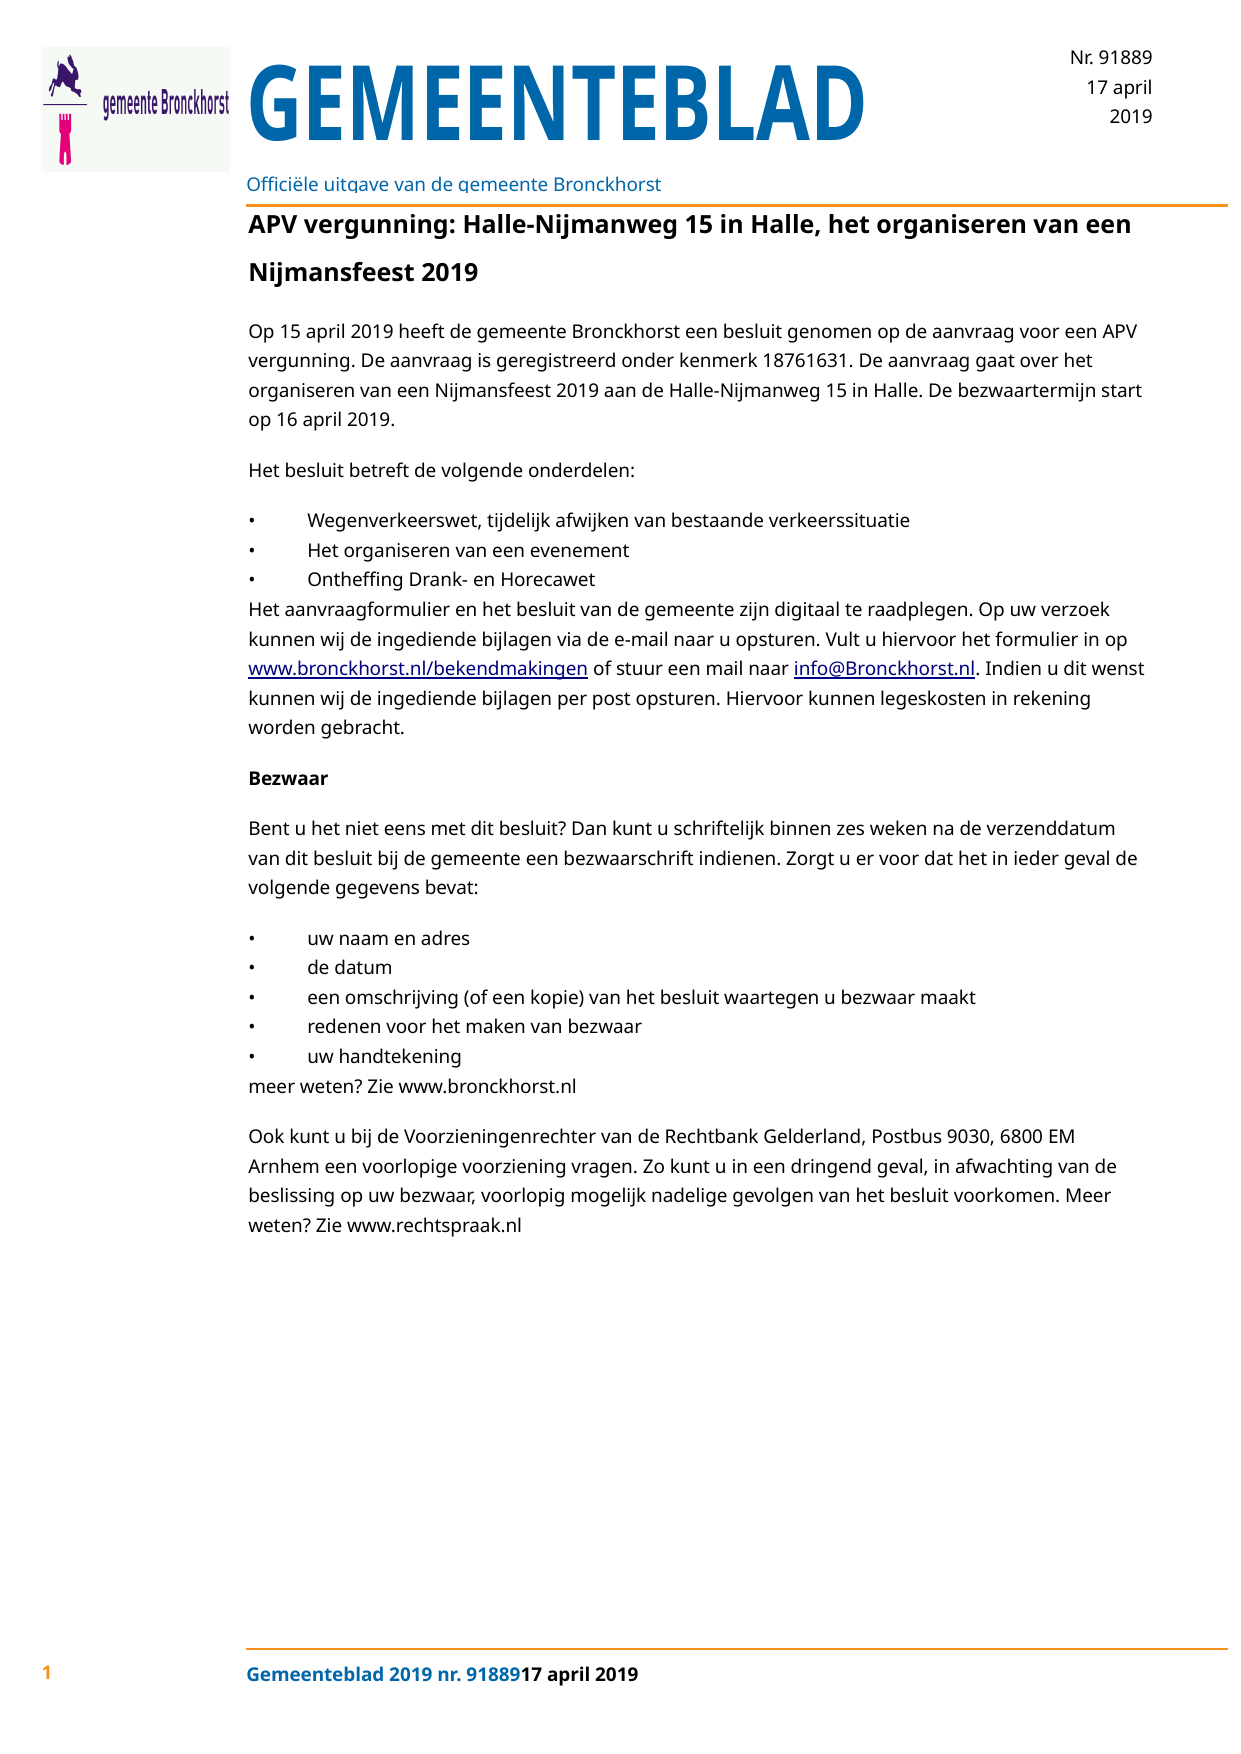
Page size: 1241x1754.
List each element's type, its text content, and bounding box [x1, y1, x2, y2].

list Ontheffing Drank- en Horecawet [248, 567, 1152, 592]
text Ook kunt u bij de Voorzieningenrechter van de Rechtbank Gelderland, Postbus 9030, 6800 EM Arnhem een voorlopige voorziening vragen. Zo kunt u in een dringend geval, in afwachting van de beslissing op uw bezwaar, voorlopig mogelijk nadelige gevolgen van het besluit voorkomen. Meer weten? Zie www.rechtspraak.nl [248, 1123, 1152, 1238]
list uw handtekening [248, 1043, 1152, 1069]
list uw naam en adres [248, 925, 1152, 951]
text Op 15 april 2019 heeft de gemeente Bronckhorst een besluit genomen op de aanvraag voor een APV vergunning. De aanvraag is geregistreerd onder kenmerk 18761631. De aanvraag gaat over het organiseren van een Nijmansfeest 2019 aan de Halle-Nijmanweg 15 in Halle. De bezwaartermijn start op 16 april 2019. [248, 318, 1152, 432]
picture [41, 47, 231, 172]
text Bezwaar [248, 765, 1152, 791]
text APV vergunning: Halle-Nijmanweg 15 in Halle, het organiseren van een Nijmansfeest 2019 [248, 207, 1152, 288]
text Bent u het niet eens met dit besluit? Dan kunt u schriftelijk binnen zes weken na de verzenddatum van dit besluit bij de gemeente een bezwaarschrift indienen. Zorgt u er voor dat het in ieder geval de volgende gegevens bevat: [248, 815, 1152, 900]
list Wegenverkeerswet, tijdelijk afwijken van bestaande verkeerssituatie [248, 507, 1152, 533]
list Het organiseren van een evenement [248, 537, 1152, 563]
list een omschrijving (of een kopie) van het besluit waartegen u bezwaar maakt [248, 984, 1152, 1010]
list redenen voor het maken van bezwaar [248, 1014, 1152, 1039]
text meer weten? Zie www.bronckhorst.nl [248, 1073, 1152, 1099]
text Het aanvraagformulier en het besluit van de gemeente zijn digitaal te raadplegen. Op uw verzoek kunnen wij de ingediende bijlagen via de e-mail naar u opsturen. Vult u hiervoor het formulier in op www.bronckhorst.nl/bekendmakingen of stuur een mail naar info@Bronckhorst.nl. Indien u dit wenst kunnen wij de ingediende bijlagen per post opsturen. Hiervoor kunnen legeskosten in rekening worden gebracht. [248, 596, 1152, 740]
text Het besluit betreft de volgende onderdelen: [248, 457, 1152, 483]
list de datum [248, 954, 1152, 980]
